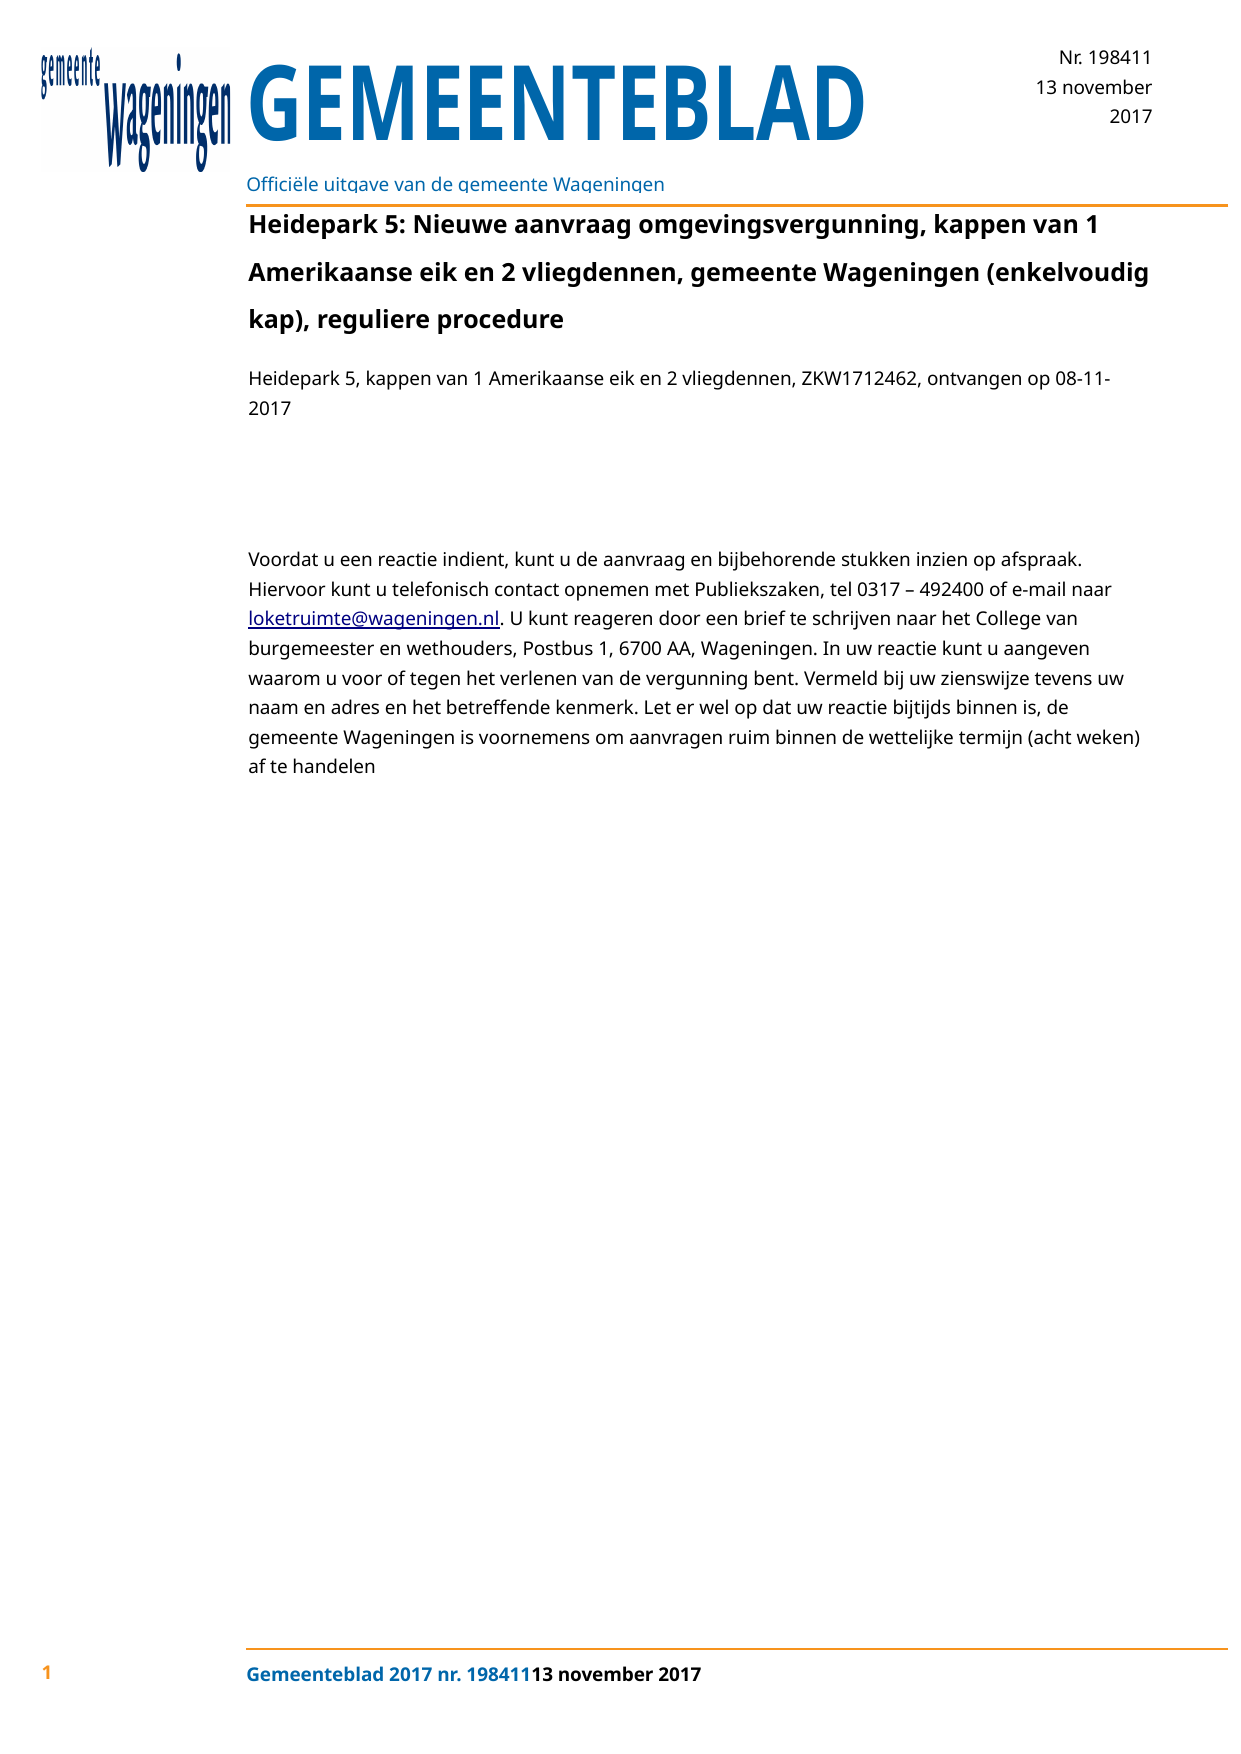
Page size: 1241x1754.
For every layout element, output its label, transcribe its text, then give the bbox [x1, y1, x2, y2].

text Voordat u een reactie indient, kunt u de aanvraag en bijbehorende stukken inzien op afspraak. Hiervoor kunt u telefonisch contact opnemen met Publiekszaken, tel 0317 – 492400 of e-mail naar loketruimte@wageningen.nl. U kunt reageren door een brief te schrijven naar het College van burgemeester en wethouders, Postbus 1, 6700 AA, Wageningen. In uw reactie kunt u aangeven waarom u voor of tegen het verlenen van de vergunning bent. Vermeld bij uw zienswijze tevens uw naam en adres en het betreffende kenmerk. Let er wel op dat uw reactie bijtijds binnen is, de gemeente Wageningen is voornemens om aanvragen ruim binnen de wettelijke termijn (acht weken) af te handelen [248, 546, 1152, 779]
picture [41, 47, 231, 172]
text Heidepark 5, kappen van 1 Amerikaanse eik en 2 vliegdennen, ZKW1712462, ontvangen op 08-11-2017 [248, 366, 1152, 421]
text Heidepark 5: Nieuwe aanvraag omgevingsvergunning, kappen van 1 Amerikaanse eik en 2 vliegdennen, gemeente Wageningen (enkelvoudig kap), reguliere procedure [248, 207, 1152, 336]
